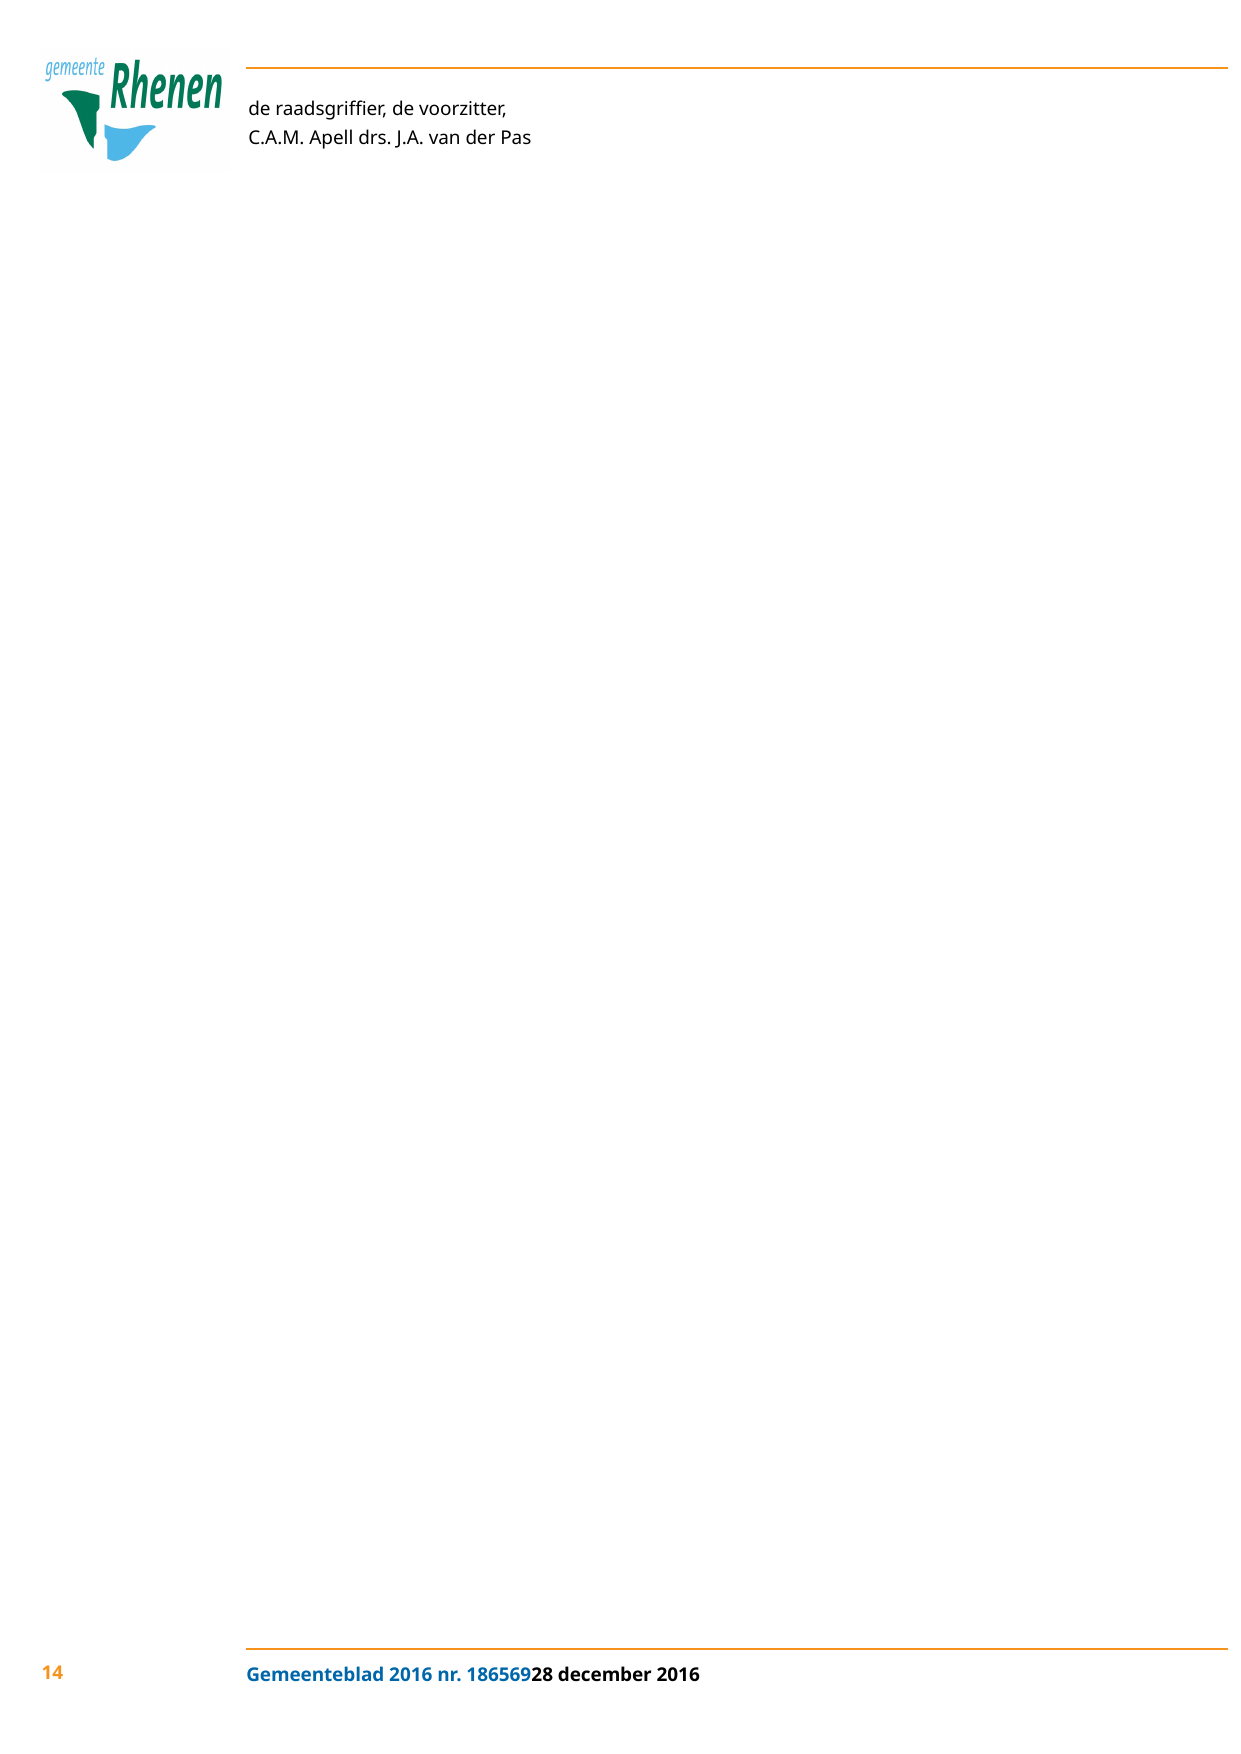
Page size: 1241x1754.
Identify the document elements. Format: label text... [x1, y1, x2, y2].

text C.A.M. Apell drs. J.A. van der Pas [248, 124, 1152, 150]
picture [41, 47, 231, 172]
text de raadsgriffier, de voorzitter, [248, 95, 1152, 121]
